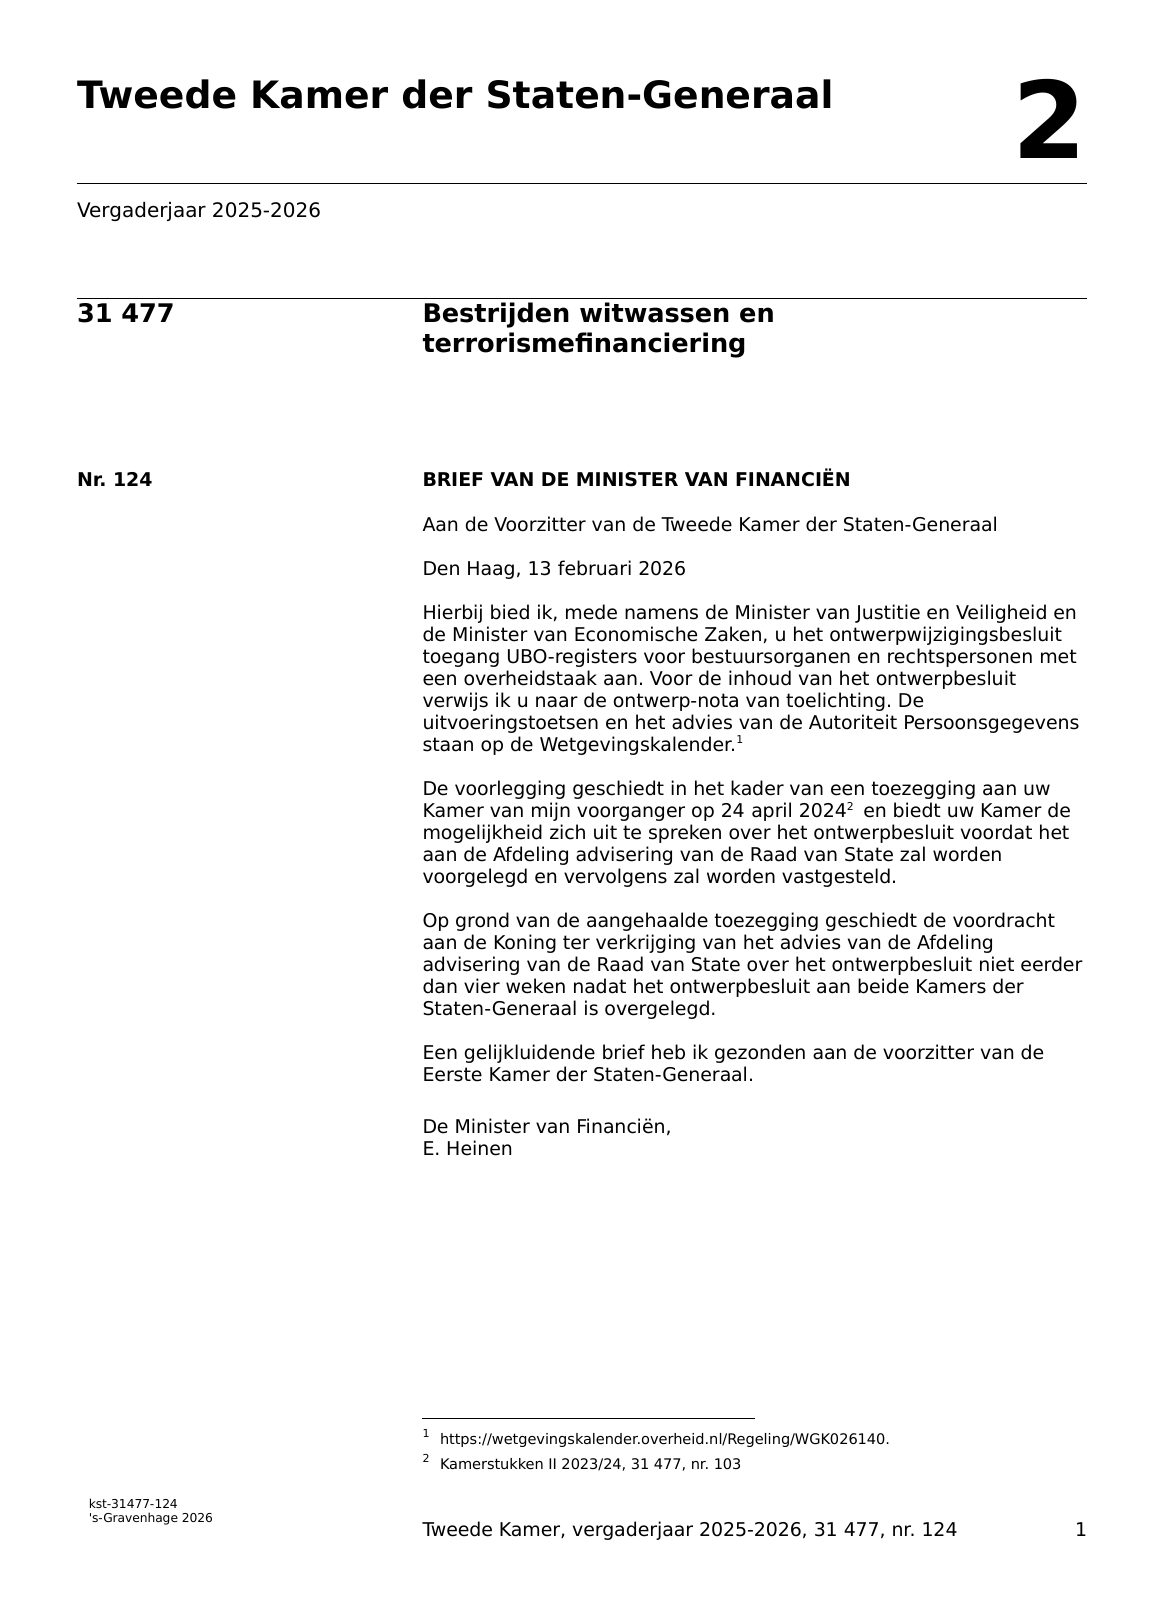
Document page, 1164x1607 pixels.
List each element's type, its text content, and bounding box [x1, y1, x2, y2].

subtitle Nr. 124 BRIEF VAN DE MINISTER VAN FINANCIËN [77, 469, 1087, 491]
text Den Haag, 13 februari 2026 [422, 558, 1087, 580]
table_header 2 [886, 59, 1087, 183]
text https://wetgevingskalender.overheid.nl/Regeling/WGK026140. [422, 1427, 1087, 1449]
text De voorlegging geschiedt in het kader van een toezegging aan uw Kamer van mijn voorganger op 24 april 2024 en biedt uw Kamer de mogelijkheid zich uit te spreken over het ontwerpbesluit voordat het aan de Afdeling advisering van de Raad van State zal worden voorgelegd en vervolgens zal worden vastgesteld. [422, 778, 1087, 888]
table_header Tweede Kamer der Staten-Generaal [77, 59, 886, 183]
table_cell Vergaderjaar 2025-2026 [77, 184, 1087, 298]
text Kamerstukken II 2023/24, 31 477, nr. 103 [422, 1452, 1087, 1474]
text Een gelijkluidende brief heb ik gezonden aan de voorzitter van de Eerste Kamer der Staten-Generaal. [422, 1042, 1087, 1086]
text Op grond van de aangehaalde toezegging geschiedt de voordracht aan de Koning ter verkrijging van het advies van de Afdeling advisering van de Raad van State over het ontwerpbesluit niet eerder dan vier weken nadat het ontwerpbesluit aan beide Kamers der Staten-Generaal is overgelegd. [422, 910, 1087, 1020]
text Hierbij bied ik, mede namens de Minister van Justitie en Veiligheid en de Minister van Economische Zaken, u het ontwerpwijzigingsbesluit toegang UBO-registers voor bestuursorganen en rechtspersonen met een overheidstaak aan. Voor de inhoud van het ontwerpbesluit verwijs ik u naar de ontwerp-nota van toelichting. De uitvoeringstoetsen en het advies van de Autoriteit Persoonsgegevens staan op de Wetgevingskalender. [422, 602, 1087, 756]
text De Minister van Financiën, E. Heinen [422, 1116, 1087, 1160]
subtitle 31 477 Bestrijden witwassen en terrorismefinanciering [77, 299, 1087, 358]
text Aan de Voorzitter van de Tweede Kamer der Staten-Generaal [422, 513, 1087, 536]
text kst-31477-124 [88, 1497, 323, 1511]
text 's-Gravenhage 2026 [88, 1511, 323, 1525]
